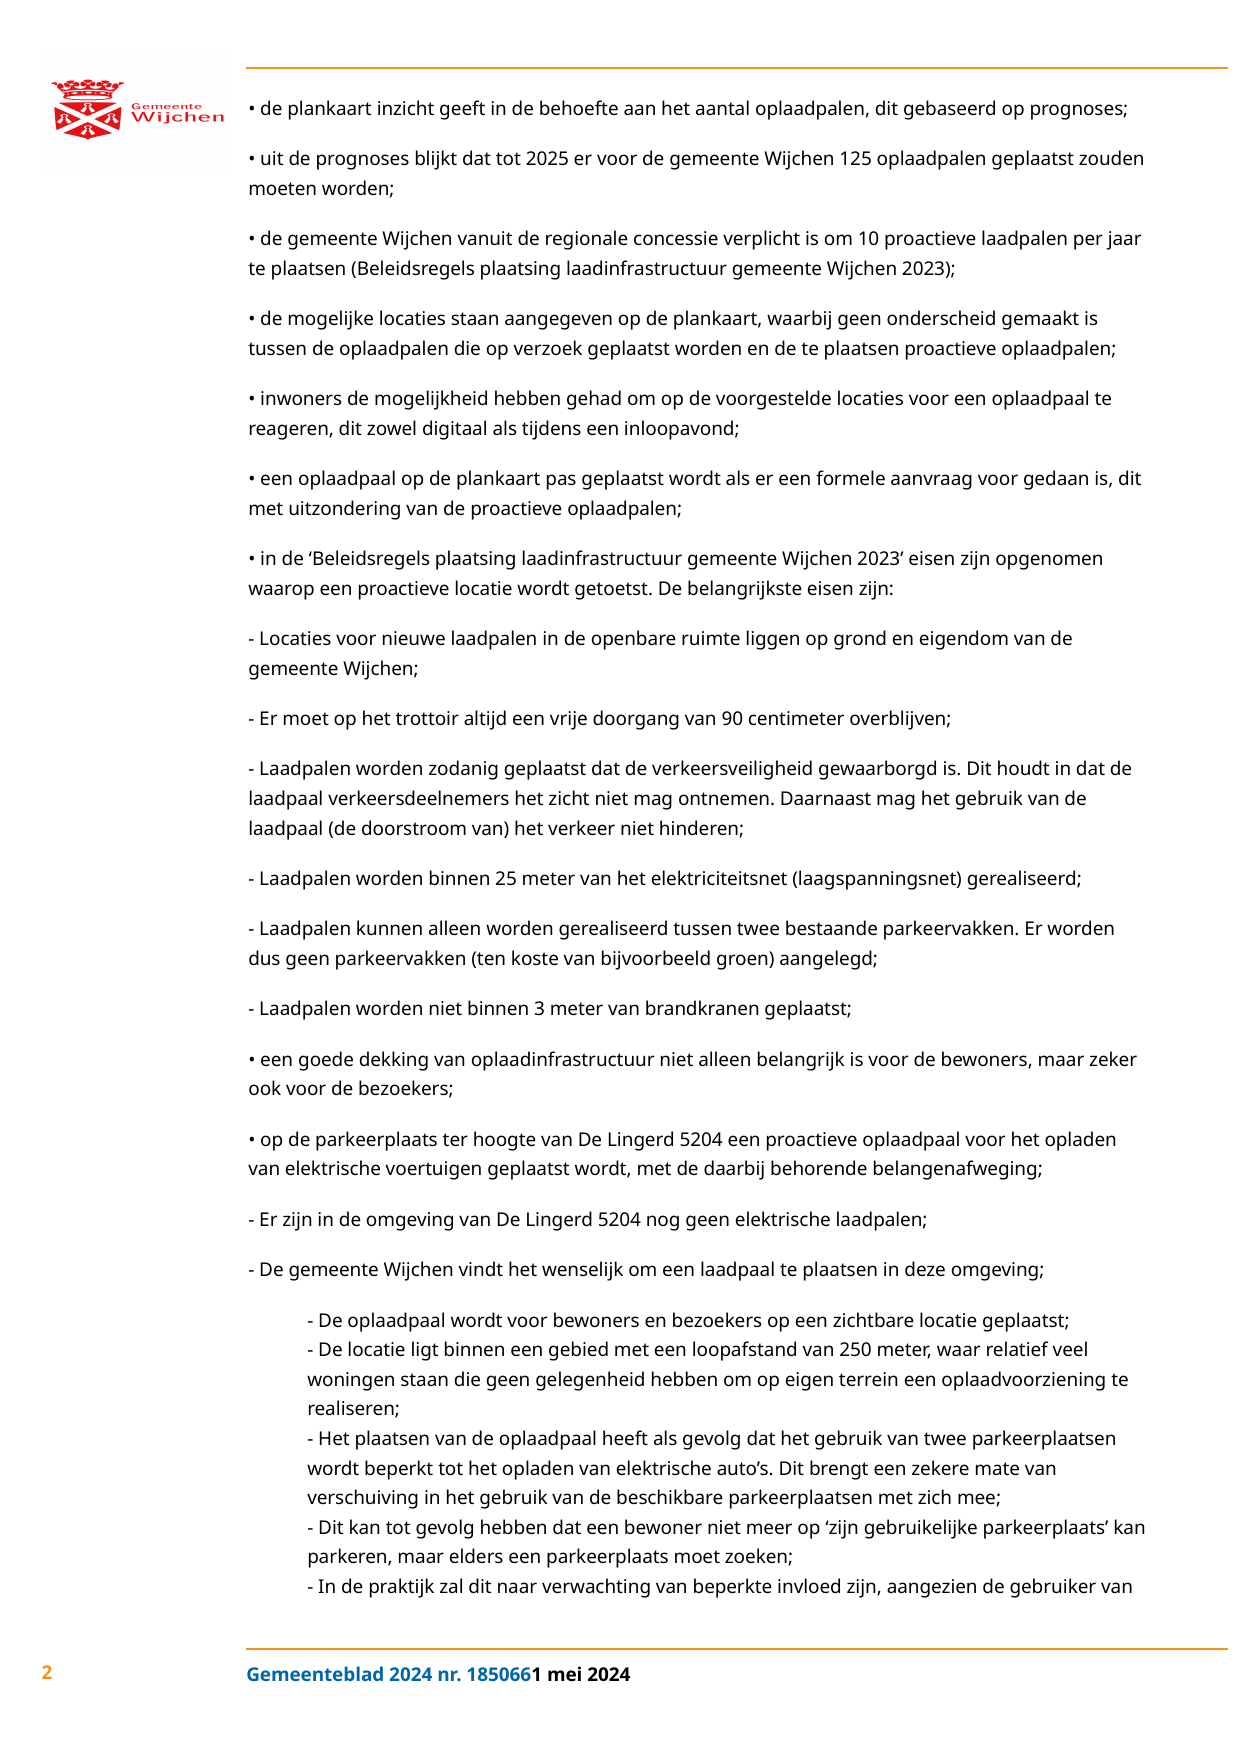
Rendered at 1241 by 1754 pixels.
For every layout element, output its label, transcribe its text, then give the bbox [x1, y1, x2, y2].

text • uit de prognoses blijkt dat tot 2025 er voor de gemeente Wijchen 125 oplaadpalen geplaatst zouden moeten worden; [248, 145, 1152, 201]
text • de gemeente Wijchen vanuit de regionale concessie verplicht is om 10 proactieve laadpalen per jaar te plaatsen (Beleidsregels plaatsing laadinfrastructuur gemeente Wijchen 2023); [248, 225, 1152, 281]
text - Er moet op het trottoir altijd een vrije doorgang van 90 centimeter overblijven; [248, 705, 1152, 731]
text - De gemeente Wijchen vindt het wenselijk om een laadpaal te plaatsen in deze omgeving; [248, 1256, 1152, 1282]
text - Er zijn in de omgeving van De Lingerd 5204 nog geen elektrische laadpalen; [248, 1206, 1152, 1232]
text • inwoners de mogelijkheid hebben gehad om op de voorgestelde locaties voor een oplaadpaal te reageren, dit zowel digitaal als tijdens een inloopavond; [248, 385, 1152, 441]
list - De locatie ligt binnen een gebied met een loopafstand van 250 meter, waar relatief veel woningen staan die geen gelegenheid hebben om op eigen terrein een oplaadvoorziening te realiseren; [248, 1336, 1152, 1421]
text - Laadpalen worden zodanig geplaatst dat de verkeersveiligheid gewaarborgd is. Dit houdt in dat de laadpaal verkeersdeelnemers het zicht niet mag ontnemen. Daarnaast mag het gebruik van de laadpaal (de doorstroom van) het verkeer niet hinderen; [248, 756, 1152, 841]
text - Laadpalen worden binnen 25 meter van het elektriciteitsnet (laagspanningsnet) gerealiseerd; [248, 865, 1152, 891]
text • in de ‘Beleidsregels plaatsing laadinfrastructuur gemeente Wijchen 2023’ eisen zijn opgenomen waarop een proactieve locatie wordt getoetst. De belangrijkste eisen zijn: [248, 545, 1152, 601]
list - De oplaadpaal wordt voor bewoners en bezoekers op een zichtbare locatie geplaatst; [248, 1307, 1152, 1333]
text • een oplaadpaal op de plankaart pas geplaatst wordt als er een formele aanvraag voor gedaan is, dit met uitzondering van de proactieve oplaadpalen; [248, 465, 1152, 521]
text • de mogelijke locaties staan aangegeven op de plankaart, waarbij geen onderscheid gemaakt is tussen de oplaadpalen die op verzoek geplaatst worden en de te plaatsen proactieve oplaadpalen; [248, 305, 1152, 361]
picture [41, 47, 231, 172]
text - Laadpalen worden niet binnen 3 meter van brandkranen geplaatst; [248, 996, 1152, 1021]
text • de plankaart inzicht geeft in de behoefte aan het aantal oplaadpalen, dit gebaseerd op prognoses; [248, 95, 1152, 121]
text - Laadpalen kunnen alleen worden gerealiseerd tussen twee bestaande parkeervakken. Er worden dus geen parkeervakken (ten koste van bijvoorbeeld groen) aangelegd; [248, 916, 1152, 971]
list - Het plaatsen van de oplaadpaal heeft als gevolg dat het gebruik van twee parkeerplaatsen wordt beperkt tot het opladen van elektrische auto’s. Dit brengt een zekere mate van verschuiving in het gebruik van de beschikbare parkeerplaatsen met zich mee; [248, 1425, 1152, 1510]
text • een goede dekking van oplaadinfrastructuur niet alleen belangrijk is voor de bewoners, maar zeker ook voor de bezoekers; [248, 1046, 1152, 1101]
text • op de parkeerplaats ter hoogte van De Lingerd 5204 een proactieve oplaadpaal voor het opladen van elektrische voertuigen geplaatst wordt, met de daarbij behorende belangenafweging; [248, 1126, 1152, 1181]
list - In de praktijk zal dit naar verwachting van beperkte invloed zijn, aangezien de gebruiker van [248, 1573, 1152, 1599]
list - Dit kan tot gevolg hebben dat een bewoner niet meer op ‘zijn gebruikelijke parkeerplaats’ kan parkeren, maar elders een parkeerplaats moet zoeken; [248, 1514, 1152, 1569]
text - Locaties voor nieuwe laadpalen in de openbare ruimte liggen op grond en eigendom van de gemeente Wijchen; [248, 625, 1152, 681]
